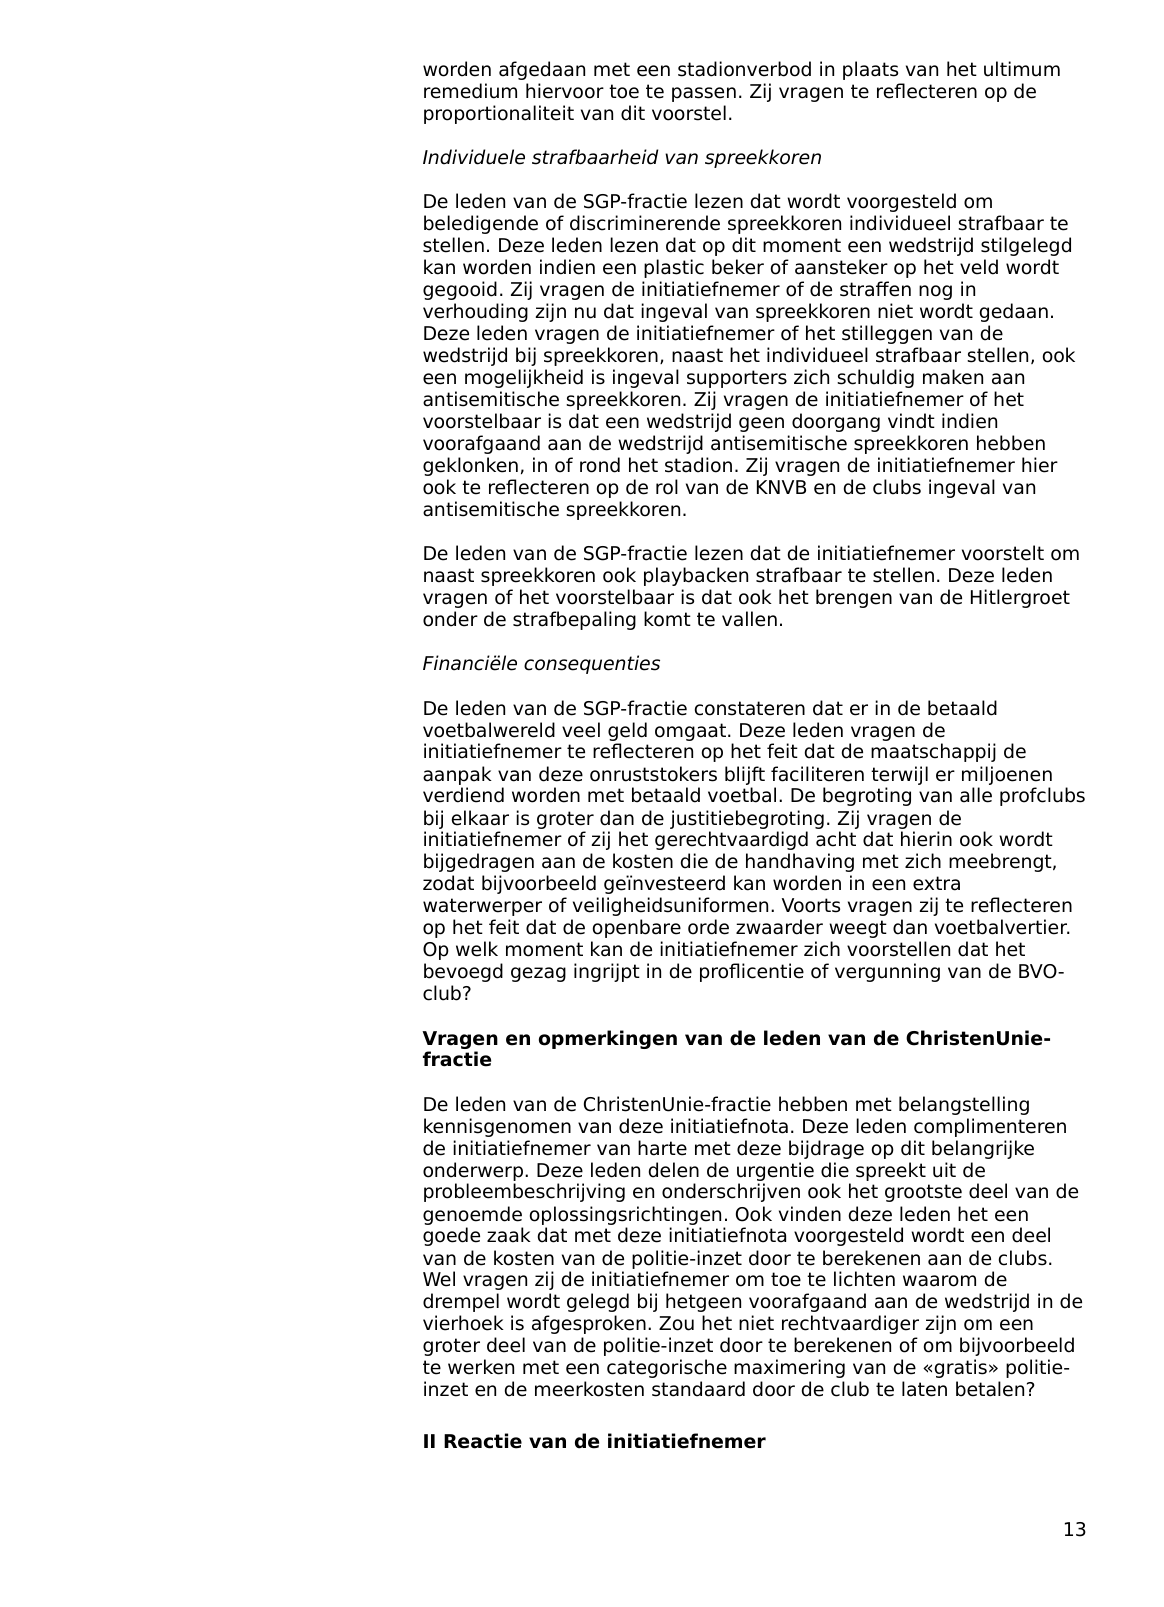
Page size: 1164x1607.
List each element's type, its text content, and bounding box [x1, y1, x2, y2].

text worden afgedaan met een stadionverbod in plaats van het ultimum remedium hiervoor toe te passen. Zij vragen te reflecteren op de proportionaliteit van dit voorstel. [422, 59, 1087, 125]
text De leden van de SGP-fractie constateren dat er in de betaald voetbalwereld veel geld omgaat. Deze leden vragen de initiatiefnemer te reflecteren op het feit dat de maatschappij de aanpak van deze onruststokers blijft faciliteren terwijl er miljoenen verdiend worden met betaald voetbal. De begroting van alle profclubs bij elkaar is groter dan de justitiebegroting. Zij vragen de initiatiefnemer of zij het gerechtvaardigd acht dat hierin ook wordt bijgedragen aan de kosten die de handhaving met zich meebrengt, zodat bijvoorbeeld geïnvesteerd kan worden in een extra waterwerper of veiligheidsuniformen. Voorts vragen zij te reflecteren op het feit dat de openbare orde zwaarder weegt dan voetbalvertier. Op welk moment kan de initiatiefnemer zich voorstellen dat het bevoegd gezag ingrijpt in de proflicentie of vergunning van de BVO-club? [422, 697, 1087, 1005]
subtitle Vragen en opmerkingen van de leden van de ChristenUnie-fractie [422, 1027, 1087, 1071]
text De leden van de SGP-fractie lezen dat de initiatiefnemer voorstelt om naast spreekkoren ook playbacken strafbaar te stellen. Deze leden vragen of het voorstelbaar is dat ook het brengen van de Hitlergroet onder de strafbepaling komt te vallen. [422, 543, 1087, 631]
text De leden van de SGP-fractie lezen dat wordt voorgesteld om beledigende of discriminerende spreekkoren individueel strafbaar te stellen. Deze leden lezen dat op dit moment een wedstrijd stilgelegd kan worden indien een plastic beker of aansteker op het veld wordt gegooid. Zij vragen de initiatiefnemer of de straffen nog in verhouding zijn nu dat ingeval van spreekkoren niet wordt gedaan. Deze leden vragen de initiatiefnemer of het stilleggen van de wedstrijd bij spreekkoren, naast het individueel strafbaar stellen, ook een mogelijkheid is ingeval supporters zich schuldig maken aan antisemitische spreekkoren. Zij vragen de initiatiefnemer of het voorstelbaar is dat een wedstrijd geen doorgang vindt indien voorafgaand aan de wedstrijd antisemitische spreekkoren hebben geklonken, in of rond het stadion. Zij vragen de initiatiefnemer hier ook te reflecteren op de rol van de KNVB en de clubs ingeval van antisemitische spreekkoren. [422, 191, 1087, 521]
subtitle Financiële consequenties [422, 653, 1087, 675]
subtitle II Reactie van de initiatiefnemer [422, 1431, 1087, 1453]
subtitle Individuele strafbaarheid van spreekkoren [422, 147, 1087, 169]
text De leden van de ChristenUnie-fractie hebben met belangstelling kennisgenomen van deze initiatiefnota. Deze leden complimenteren de initiatiefnemer van harte met deze bijdrage op dit belangrijke onderwerp. Deze leden delen de urgentie die spreekt uit de probleembeschrijving en onderschrijven ook het grootste deel van de genoemde oplossingsrichtingen. Ook vinden deze leden het een goede zaak dat met deze initiatiefnota voorgesteld wordt een deel van de kosten van de politie-inzet door te berekenen aan de clubs. Wel vragen zij de initiatiefnemer om toe te lichten waarom de drempel wordt gelegd bij hetgeen voorafgaand aan de wedstrijd in de vierhoek is afgesproken. Zou het niet rechtvaardiger zijn om een groter deel van de politie-inzet door te berekenen of om bijvoorbeeld te werken met een categorische maximering van de «gratis» politie-inzet en de meerkosten standaard door de club te laten betalen? [422, 1093, 1087, 1401]
